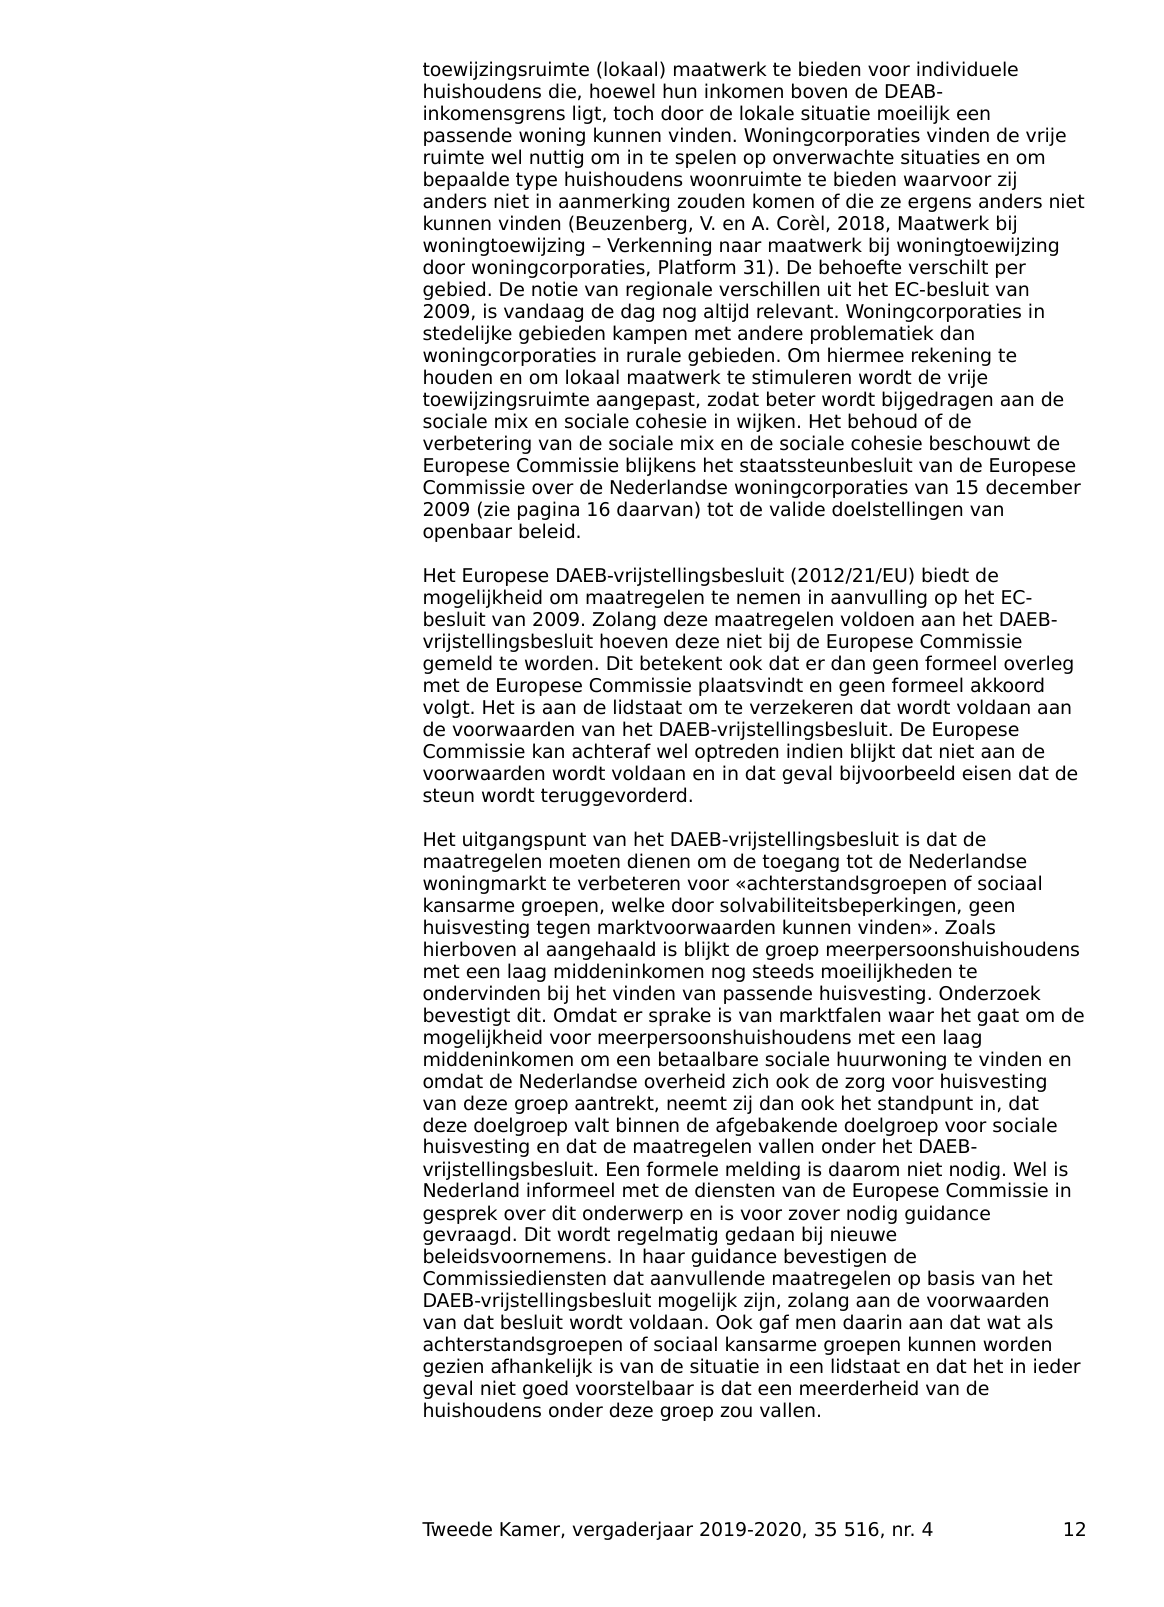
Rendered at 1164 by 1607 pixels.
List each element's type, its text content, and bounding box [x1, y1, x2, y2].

text toewijzingsruimte (lokaal) maatwerk te bieden voor individuele huishoudens die, hoewel hun inkomen boven de DEAB-inkomensgrens ligt, toch door de lokale situatie moeilijk een passende woning kunnen vinden. Woningcorporaties vinden de vrije ruimte wel nuttig om in te spelen op onverwachte situaties en om bepaalde type huishoudens woonruimte te bieden waarvoor zij anders niet in aanmerking zouden komen of die ze ergens anders niet kunnen vinden (Beuzenberg, V. en A. Corèl, 2018, Maatwerk bij woningtoewijzing – Verkenning naar maatwerk bij woningtoewijzing door woningcorporaties, Platform 31). De behoefte verschilt per gebied. De notie van regionale verschillen uit het EC-besluit van 2009, is vandaag de dag nog altijd relevant. Woningcorporaties in stedelijke gebieden kampen met andere problematiek dan woningcorporaties in rurale gebieden. Om hiermee rekening te houden en om lokaal maatwerk te stimuleren wordt de vrije toewijzingsruimte aangepast, zodat beter wordt bijgedragen aan de sociale mix en sociale cohesie in wijken. Het behoud of de verbetering van de sociale mix en de sociale cohesie beschouwt de Europese Commissie blijkens het staatssteunbesluit van de Europese Commissie over de Nederlandse woningcorporaties van 15 december 2009 (zie pagina 16 daarvan) tot de valide doelstellingen van openbaar beleid. [422, 59, 1087, 543]
text Het Europese DAEB-vrijstellingsbesluit (2012/21/EU) biedt de mogelijkheid om maatregelen te nemen in aanvulling op het EC-besluit van 2009. Zolang deze maatregelen voldoen aan het DAEB-vrijstellingsbesluit hoeven deze niet bij de Europese Commissie gemeld te worden. Dit betekent ook dat er dan geen formeel overleg met de Europese Commissie plaatsvindt en geen formeel akkoord volgt. Het is aan de lidstaat om te verzekeren dat wordt voldaan aan de voorwaarden van het DAEB-vrijstellingsbesluit. De Europese Commissie kan achteraf wel optreden indien blijkt dat niet aan de voorwaarden wordt voldaan en in dat geval bijvoorbeeld eisen dat de steun wordt teruggevorderd. [422, 565, 1087, 807]
text Het uitgangspunt van het DAEB-vrijstellingsbesluit is dat de maatregelen moeten dienen om de toegang tot de Nederlandse woningmarkt te verbeteren voor «achterstandsgroepen of sociaal kansarme groepen, welke door solvabiliteitsbeperkingen, geen huisvesting tegen marktvoorwaarden kunnen vinden». Zoals hierboven al aangehaald is blijkt de groep meerpersoonshuishoudens met een laag middeninkomen nog steeds moeilijkheden te ondervinden bij het vinden van passende huisvesting. Onderzoek bevestigt dit. Omdat er sprake is van marktfalen waar het gaat om de mogelijkheid voor meerpersoonshuishoudens met een laag middeninkomen om een betaalbare sociale huurwoning te vinden en omdat de Nederlandse overheid zich ook de zorg voor huisvesting van deze groep aantrekt, neemt zij dan ook het standpunt in, dat deze doelgroep valt binnen de afgebakende doelgroep voor sociale huisvesting en dat de maatregelen vallen onder het DAEB-vrijstellingsbesluit. Een formele melding is daarom niet nodig. Wel is Nederland informeel met de diensten van de Europese Commissie in gesprek over dit onderwerp en is voor zover nodig guidance gevraagd. Dit wordt regelmatig gedaan bij nieuwe beleidsvoornemens. In haar guidance bevestigen de Commissiediensten dat aanvullende maatregelen op basis van het DAEB-vrijstellingsbesluit mogelijk zijn, zolang aan de voorwaarden van dat besluit wordt voldaan. Ook gaf men daarin aan dat wat als achterstandsgroepen of sociaal kansarme groepen kunnen worden gezien afhankelijk is van de situatie in een lidstaat en dat het in ieder geval niet goed voorstelbaar is dat een meerderheid van de huishoudens onder deze groep zou vallen. [422, 829, 1087, 1422]
